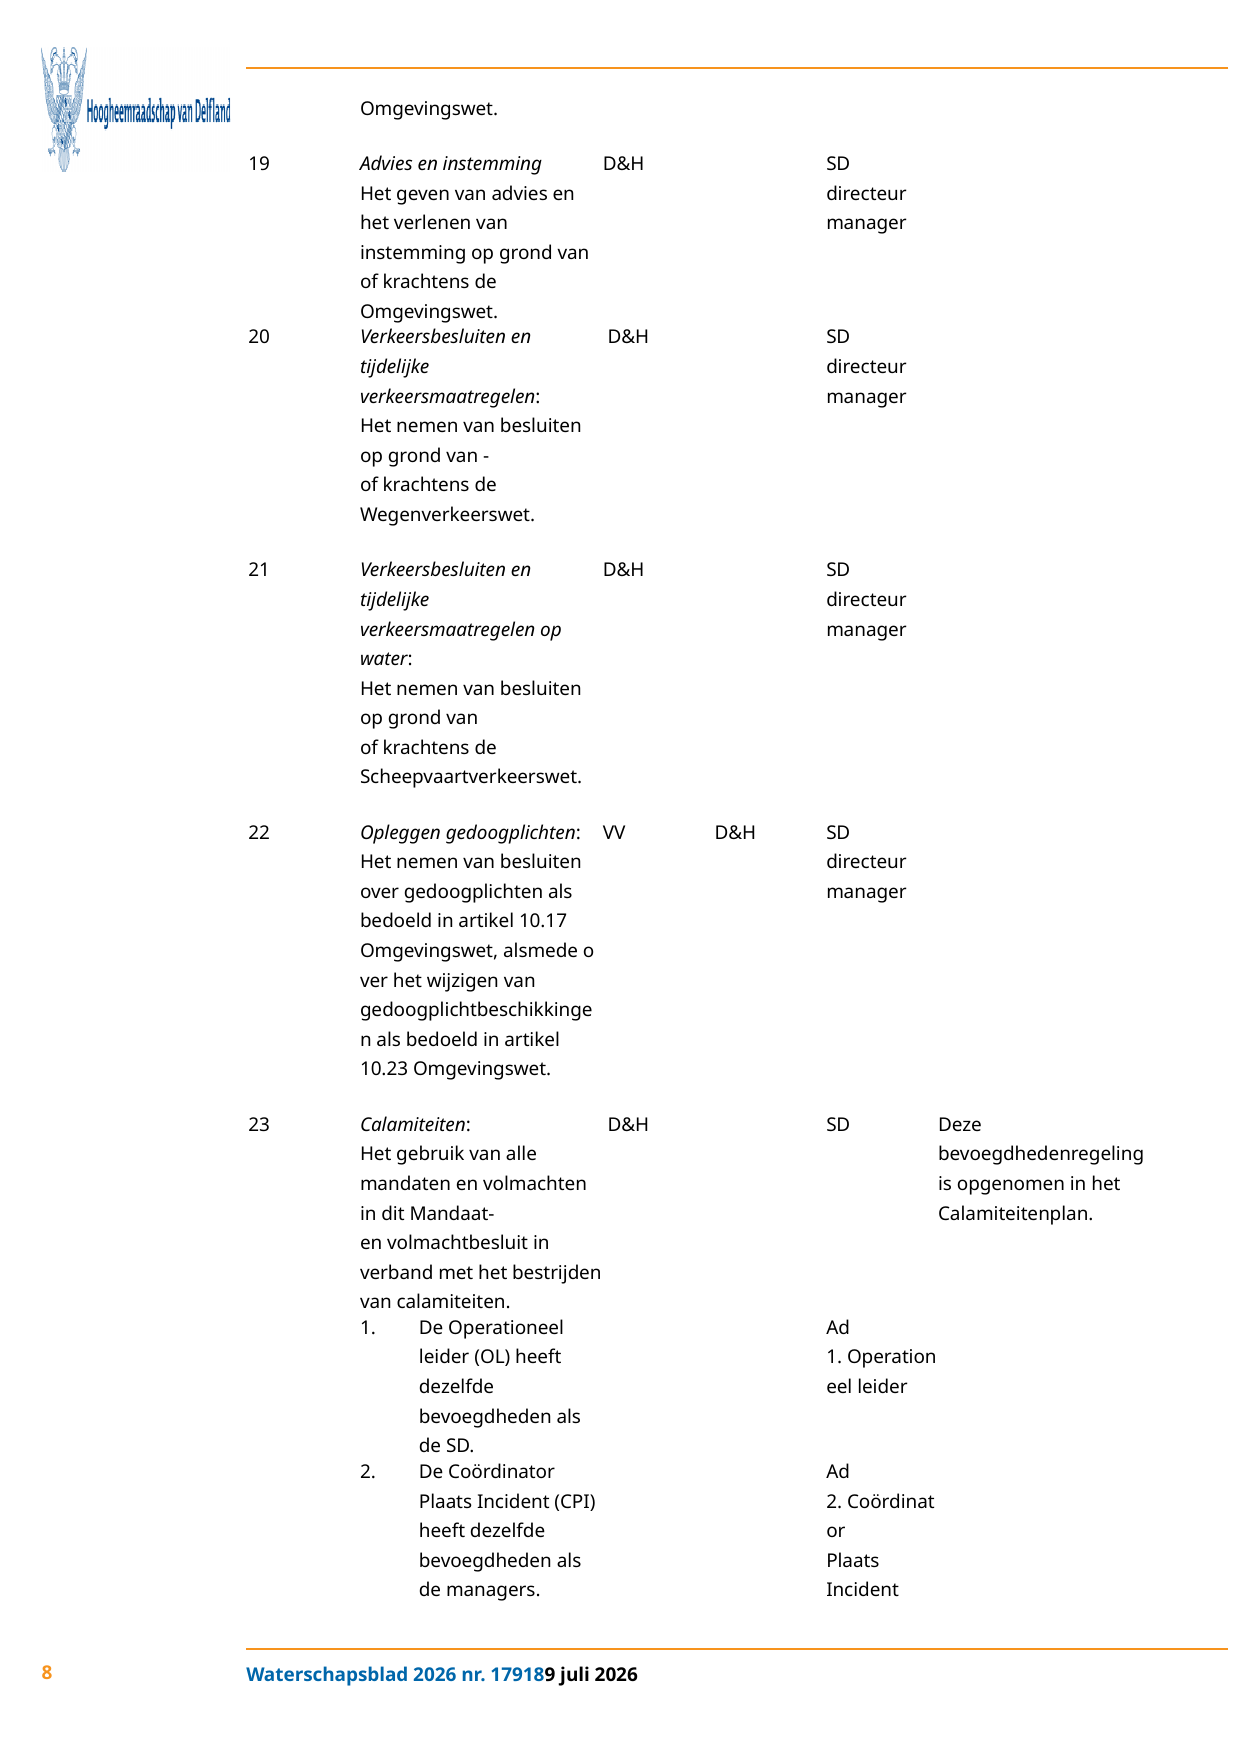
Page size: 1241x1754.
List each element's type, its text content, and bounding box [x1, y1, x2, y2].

table_cell De Operationeel leider (OL) heeft dezelfde bevoegdheden als de SD. [360, 1314, 603, 1458]
table_cell D&H [603, 150, 714, 324]
table_cell 23 [248, 1111, 360, 1602]
table_cell [603, 1458, 714, 1602]
table_cell [938, 1314, 1152, 1458]
table_cell [714, 1314, 826, 1458]
table_cell Omgevingswet. [360, 95, 603, 150]
table_cell [714, 557, 826, 819]
table_cell [603, 95, 714, 150]
table_cell [938, 95, 1152, 150]
table_cell Deze bevoegdhedenregeling is opgenomen in het Calamiteitenplan. [938, 1111, 1152, 1314]
table_cell [714, 1111, 826, 1314]
table_cell VV [603, 819, 714, 1111]
table_cell Calamiteiten: Het gebruik van alle mandaten en volmachten in dit Mandaat- en volmachtbesluit in verband met het bestrijden van calamiteiten. [360, 1111, 603, 1314]
table_cell SD directeur manager [826, 150, 938, 324]
table_cell Opleggen gedoogplichten: Het nemen van besluiten over gedoogplichten als bedoeld in artikel 10.17 Omgevingswet, alsmede over het wijzigen van gedoogplichtbeschikkingen als bedoeld in artikel 10.23 Omgevingswet. [360, 819, 603, 1111]
table_cell SD directeur manager [826, 557, 938, 819]
table_cell [714, 1458, 826, 1602]
table_cell SD directeur manager [826, 819, 938, 1111]
table_cell Ad 2. Coördinator Plaats Incident [826, 1458, 938, 1602]
table_cell Verkeersbesluiten en tijdelijke verkeersmaatregelen: Het nemen van besluiten op grond van - of krachtens de Wegenverkeerswet. [360, 324, 603, 557]
picture [41, 47, 231, 172]
table_cell 22 [248, 819, 360, 1111]
table_cell [938, 819, 1152, 1111]
table_cell [938, 1458, 1152, 1602]
table_cell Ad 1. Operationeel leider [826, 1314, 938, 1458]
table_cell Verkeersbesluiten en tijdelijke verkeersmaatregelen op water: Het nemen van besluiten op grond van of krachtens de Scheepvaartverkeerswet. [360, 557, 603, 819]
table_cell [938, 557, 1152, 819]
table_cell SD [826, 1111, 938, 1314]
table_cell D&H [603, 324, 714, 557]
table_cell 19 [248, 150, 360, 324]
table_cell D&H [603, 557, 714, 819]
table_cell [714, 150, 826, 324]
table_cell [826, 95, 938, 150]
table_cell 20 [248, 324, 360, 557]
table_cell [248, 95, 360, 150]
table_cell [714, 95, 826, 150]
table_cell [938, 324, 1152, 557]
table_cell SD directeur manager [826, 324, 938, 557]
table_cell [603, 1314, 714, 1458]
table_cell [938, 150, 1152, 324]
table_cell Advies en instemming Het geven van advies en het verlenen van instemming op grond van of krachtens de Omgevingswet. [360, 150, 603, 324]
table_cell D&H [603, 1111, 714, 1314]
table_cell De Coördinator Plaats Incident (CPI) heeft dezelfde bevoegdheden als de managers. [360, 1458, 603, 1602]
table_cell 21 [248, 557, 360, 819]
table_cell D&H [714, 819, 826, 1111]
table_cell [714, 324, 826, 557]
